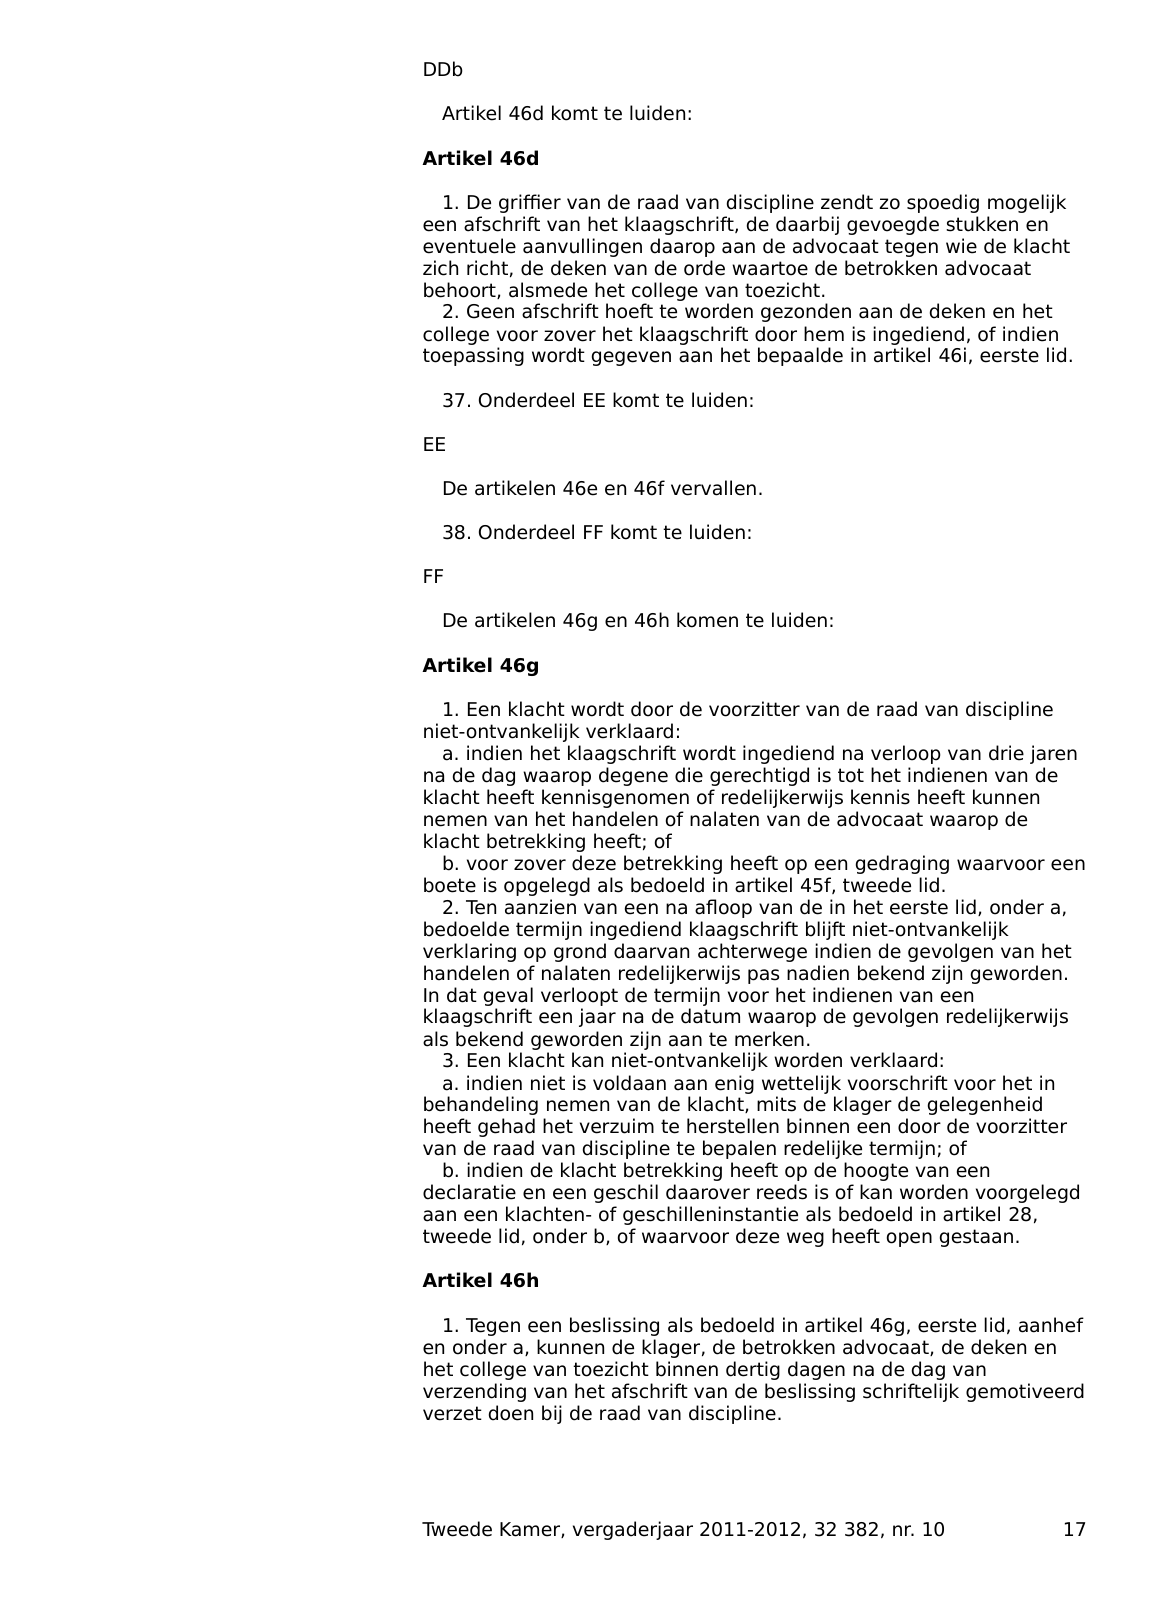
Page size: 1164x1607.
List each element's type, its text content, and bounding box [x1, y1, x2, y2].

text 2. Ten aanzien van een na afloop van de in het eerste lid, onder a, bedoelde termijn ingediend klaagschrift blijft niet-ontvankelijk verklaring op grond daarvan achterwege indien de gevolgen van het handelen of nalaten redelijkerwijs pas nadien bekend zijn geworden. In dat geval verloopt de termijn voor het indienen van een klaagschrift een jaar na de datum waarop de gevolgen redelijkerwijs als bekend geworden zijn aan te merken. [422, 897, 1087, 1050]
text 2. Geen afschrift hoeft te worden gezonden aan de deken en het college voor zover het klaagschrift door hem is ingediend, of indien toepassing wordt gegeven aan het bepaalde in artikel 46i, eerste lid. [422, 301, 1087, 367]
text b. voor zover deze betrekking heeft op een gedraging waarvoor een boete is opgelegd als bedoeld in artikel 45f, tweede lid. [422, 853, 1087, 897]
text 1. Een klacht wordt door de voorzitter van de raad van discipline niet-ontvankelijk verklaard: [422, 699, 1087, 743]
text a. indien niet is voldaan aan enig wettelijk voorschrift voor het in behandeling nemen van de klacht, mits de klager de gelegenheid heeft gehad het verzuim te herstellen binnen een door de voorzitter van de raad van discipline te bepalen redelijke termijn; of [422, 1072, 1087, 1160]
text 37. Onderdeel EE komt te luiden: [422, 389, 1087, 412]
text b. indien de klacht betrekking heeft op de hoogte van een declaratie en een geschil daarover reeds is of kan worden voorgelegd aan een klachten- of geschilleninstantie als bedoeld in artikel 28, tweede lid, onder b, of waarvoor deze weg heeft open gestaan. [422, 1160, 1087, 1248]
subtitle EE [422, 434, 1087, 456]
text 38. Onderdeel FF komt te luiden: [422, 522, 1087, 544]
text a. indien het klaagschrift wordt ingediend na verloop van drie jaren na de dag waarop degene die gerechtigd is tot het indienen van de klacht heeft kennisgenomen of redelijkerwijs kennis heeft kunnen nemen van het handelen of nalaten van de advocaat waarop de klacht betrekking heeft; of [422, 743, 1087, 853]
text 3. Een klacht kan niet-ontvankelijk worden verklaard: [422, 1050, 1087, 1072]
subtitle Artikel 46g [422, 654, 1087, 677]
subtitle Artikel 46h [422, 1270, 1087, 1292]
text 1. De griffier van de raad van discipline zendt zo spoedig mogelijk een afschrift van het klaagschrift, de daarbij gevoegde stukken en eventuele aanvullingen daarop aan de advocaat tegen wie de klacht zich richt, de deken van de orde waartoe de betrokken advocaat behoort, alsmede het college van toezicht. [422, 192, 1087, 301]
text 1. Tegen een beslissing als bedoeld in artikel 46g, eerste lid, aanhef en onder a, kunnen de klager, de betrokken advocaat, de deken en het college van toezicht binnen dertig dagen na de dag van verzending van het afschrift van de beslissing schriftelijk gemotiveerd verzet doen bij de raad van discipline. [422, 1314, 1087, 1424]
subtitle Artikel 46d [422, 147, 1087, 169]
subtitle FF [422, 566, 1087, 588]
text De artikelen 46g en 46h komen te luiden: [422, 610, 1087, 632]
text Artikel 46d komt te luiden: [422, 103, 1087, 125]
subtitle DDb [422, 59, 1087, 81]
text De artikelen 46e en 46f vervallen. [422, 478, 1087, 500]
